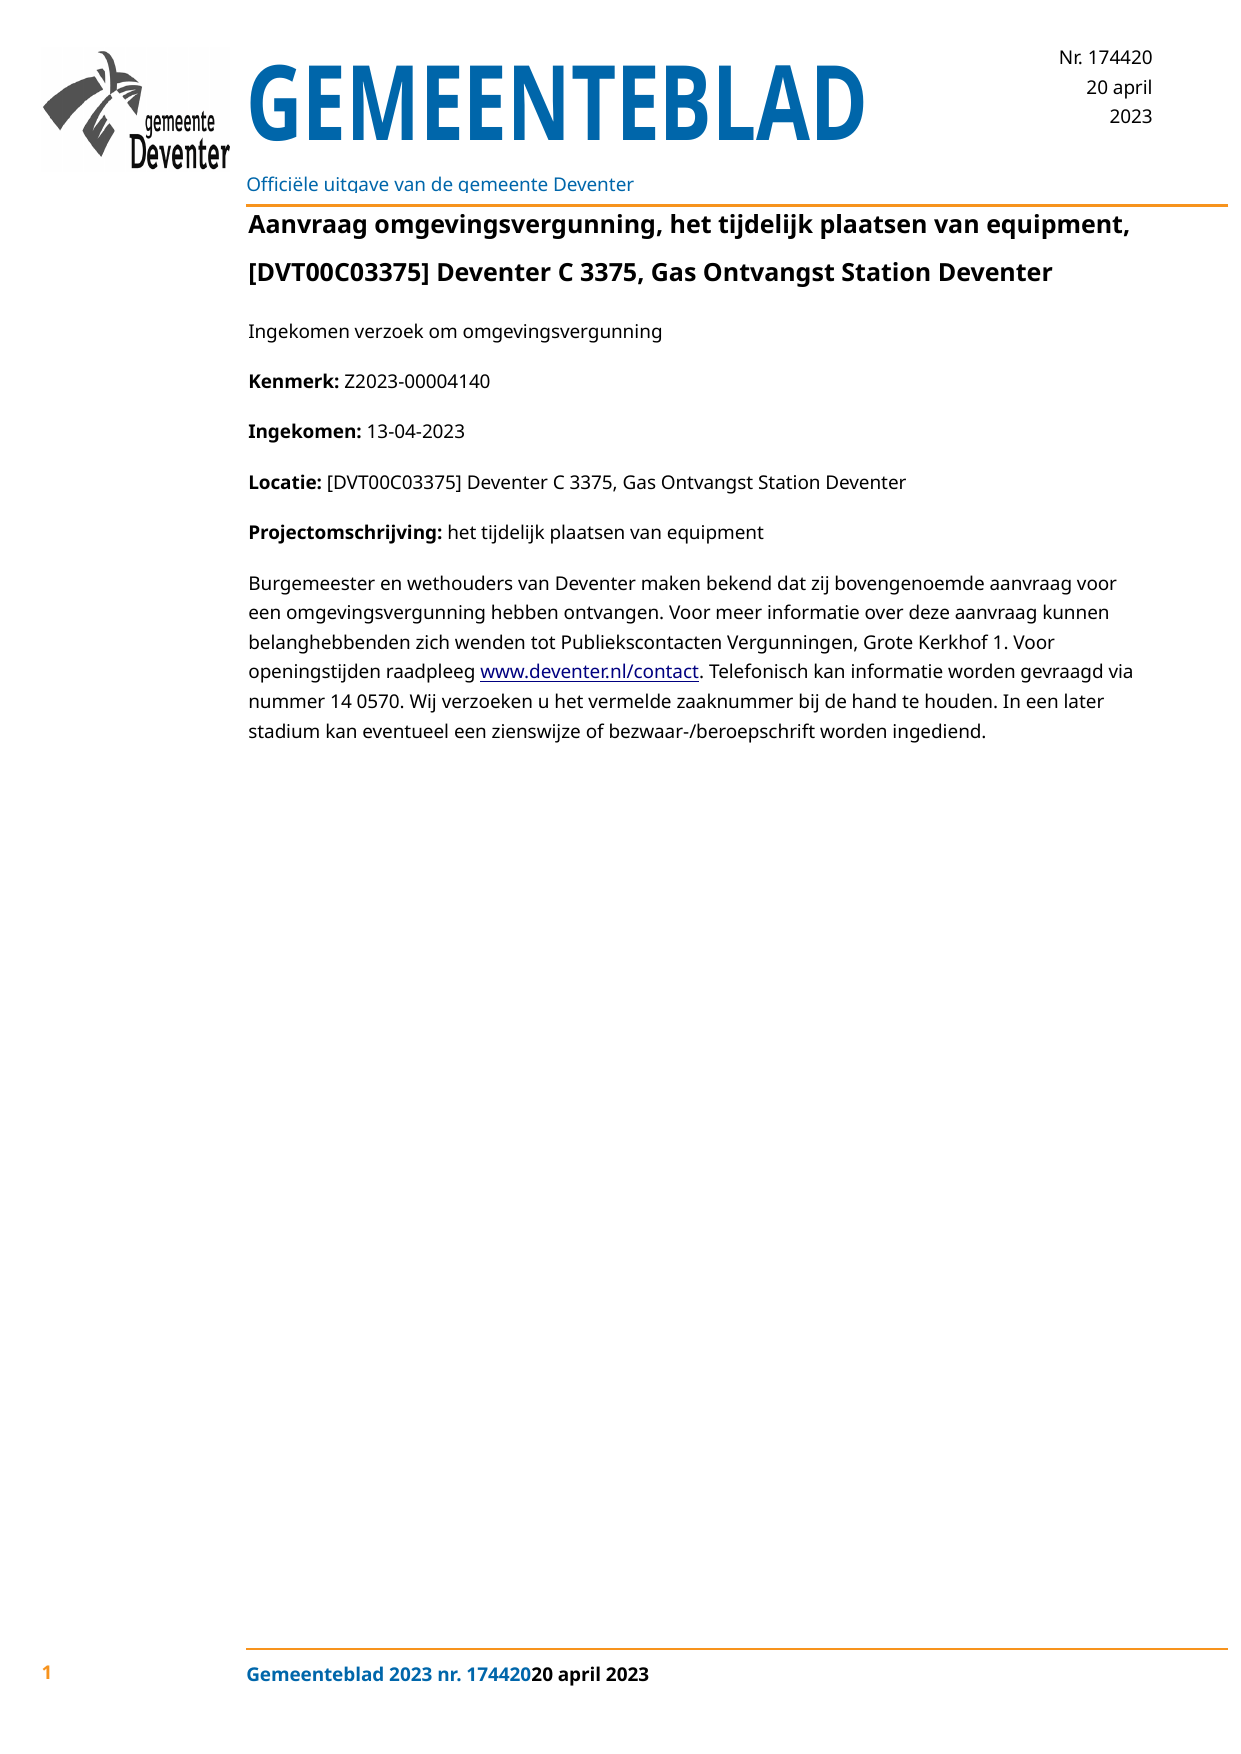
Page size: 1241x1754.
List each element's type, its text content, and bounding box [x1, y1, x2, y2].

picture [41, 47, 231, 172]
text Ingekomen: 13-04-2023 [248, 419, 1152, 444]
text Projectomschrijving: het tijdelijk plaatsen van equipment [248, 519, 1152, 545]
text Ingekomen verzoek om omgevingsvergunning [248, 318, 1152, 344]
text Locatie: [DVT00C03375] Deventer C 3375, Gas Ontvangst Station Deventer [248, 469, 1152, 495]
text Burgemeester en wethouders van Deventer maken bekend dat zij bovengenoemde aanvraag voor een omgevingsvergunning hebben ontvangen. Voor meer informatie over deze aanvraag kunnen belanghebbenden zich wenden tot Publiekscontacten Vergunningen, Grote Kerkhof 1. Voor openingstijden raadpleeg www.deventer.nl/contact. Telefonisch kan informatie worden gevraagd via nummer 14 0570. Wij verzoeken u het vermelde zaaknummer bij de hand te houden. In een later stadium kan eventueel een zienswijze of bezwaar-/beroepschrift worden ingediend. [248, 570, 1152, 744]
text Aanvraag omgevingsvergunning, het tijdelijk plaatsen van equipment, [DVT00C03375] Deventer C 3375, Gas Ontvangst Station Deventer [248, 207, 1152, 288]
text Kenmerk: Z2023-00004140 [248, 368, 1152, 394]
